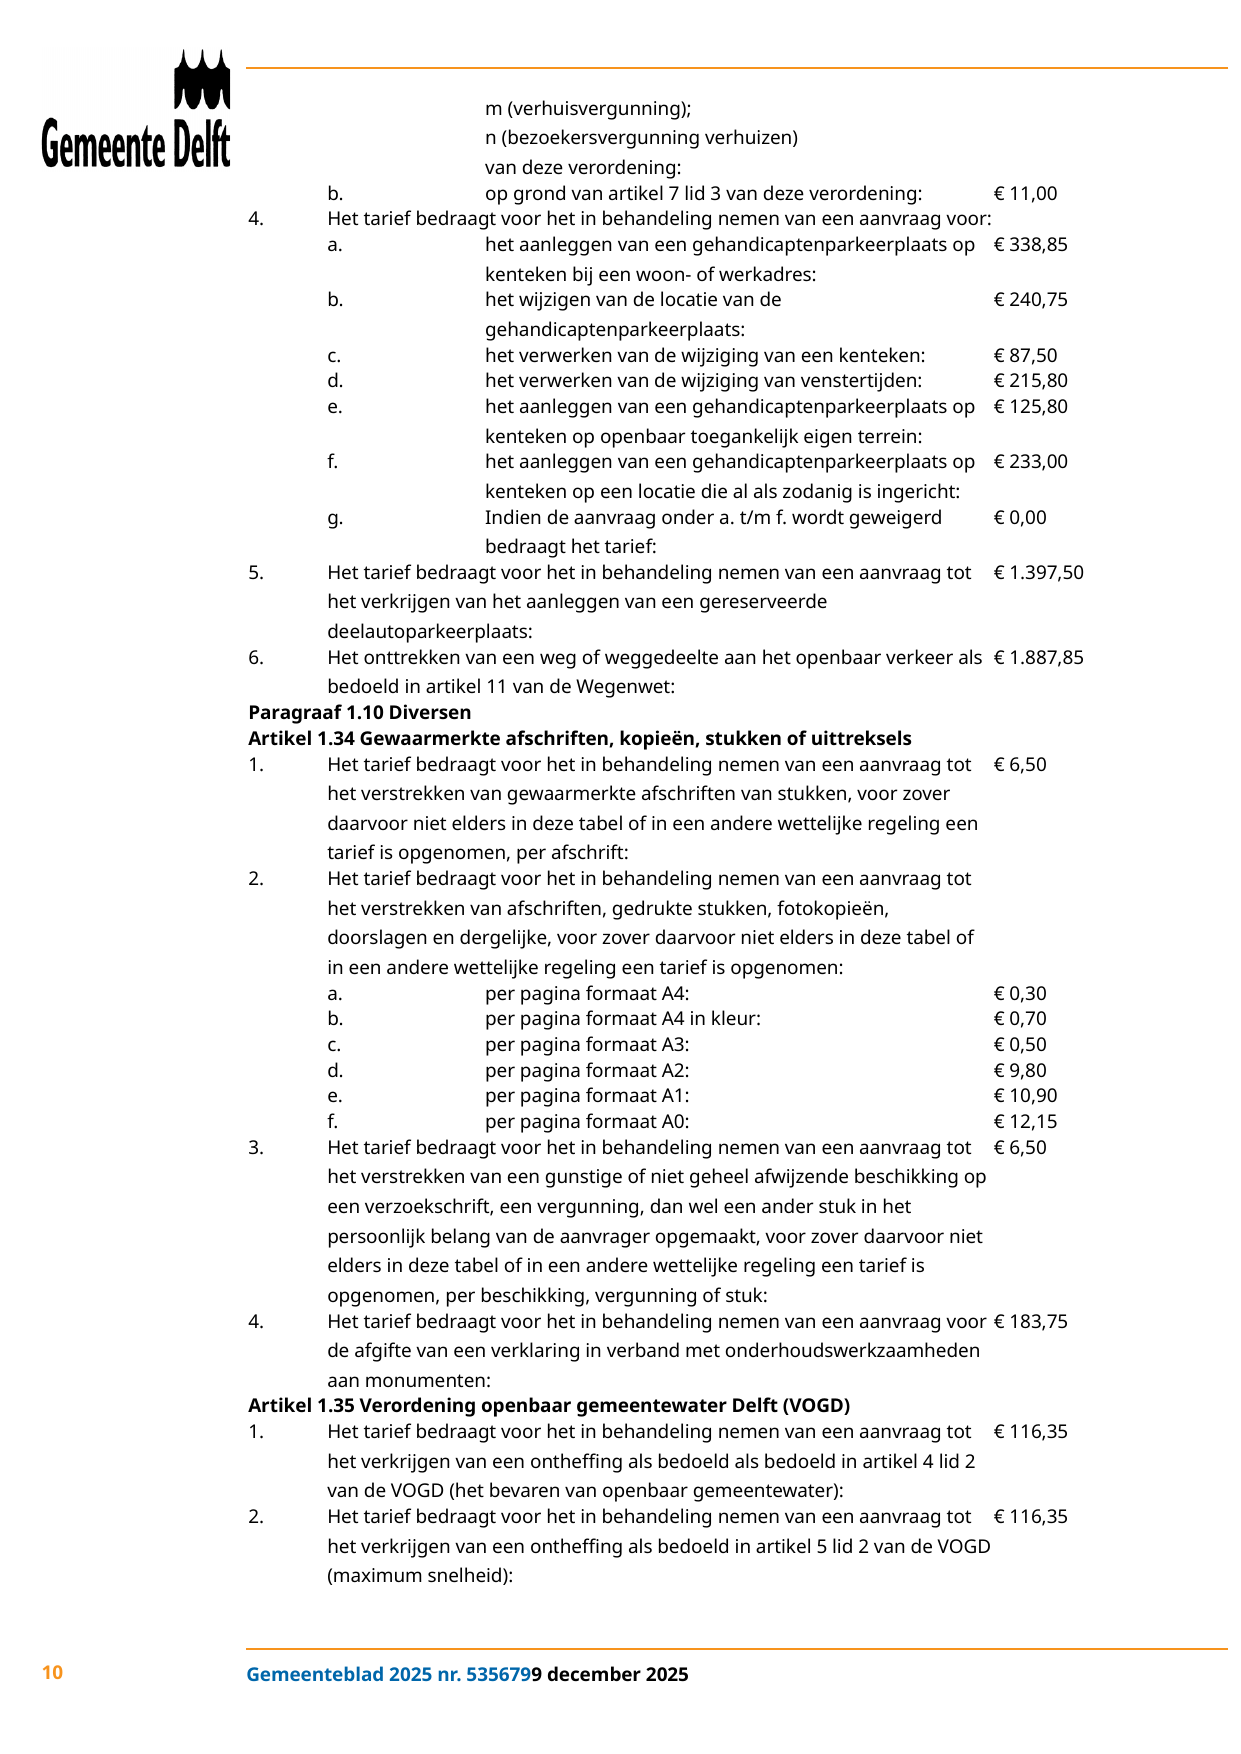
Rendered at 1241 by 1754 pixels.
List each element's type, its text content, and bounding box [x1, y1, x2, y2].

table_cell [994, 1393, 1152, 1418]
table_cell per pagina formaat A3: [485, 1031, 993, 1057]
table_cell [248, 286, 327, 342]
table_cell [248, 1109, 327, 1134]
table_cell € 338,85 [994, 231, 1152, 286]
table_cell € 6,50 [994, 1134, 1152, 1308]
table_cell 4. [248, 1308, 327, 1393]
table_cell € 183,75 [994, 1308, 1152, 1393]
table_cell d. [327, 368, 485, 393]
table_cell 4. [248, 205, 327, 231]
table_cell € 240,75 [994, 286, 1152, 342]
table_cell € 87,50 [994, 342, 1152, 367]
table_cell 1. [248, 1419, 327, 1503]
table_cell per pagina formaat A0: [485, 1109, 993, 1134]
table_cell Het tarief bedraagt voor het in behandeling nemen van een aanvraag tot het verkrijgen van het aanleggen van een gereserveerde deelautoparkeerplaats: [327, 559, 993, 644]
table_cell per pagina formaat A2: [485, 1057, 993, 1083]
table_cell b. [327, 180, 485, 205]
table_cell Artikel 1.34 Gewaarmerkte afschriften, kopieën, stukken of uittreksels [248, 725, 993, 751]
table_cell f. [327, 449, 485, 504]
table_cell [994, 725, 1152, 751]
table_cell per pagina formaat A4: [485, 980, 993, 1006]
table_cell € 12,15 [994, 1109, 1152, 1134]
table_cell € 6,50 [994, 751, 1152, 865]
table_cell 3. [248, 1134, 327, 1308]
table_cell Indien de aanvraag onder a. t/m f. wordt geweigerd bedraagt het tarief: [485, 504, 993, 559]
table_cell Artikel 1.35 Verordening openbaar gemeentewater Delft (VOGD) [248, 1393, 993, 1418]
table_cell Het tarief bedraagt voor het in behandeling nemen van een aanvraag tot het verstrekken van afschriften, gedrukte stukken, fotokopieën, doorslagen en dergelijke, voor zover daarvoor niet elders in deze tabel of in een andere wettelijke regeling een tarief is opgenomen: [327, 865, 993, 980]
table_cell € 125,80 [994, 393, 1152, 448]
table_cell [994, 865, 1152, 980]
table_cell 5. [248, 559, 327, 644]
table_cell a. [327, 980, 485, 1006]
table_cell [248, 504, 327, 559]
table_cell b. [327, 1006, 485, 1031]
table_cell € 0,50 [994, 1031, 1152, 1057]
table_cell [248, 1031, 327, 1057]
table_cell het aanleggen van een gehandicaptenparkeerplaats op kenteken op een locatie die al als zodanig is ingericht: [485, 449, 993, 504]
picture [41, 47, 231, 172]
table_cell € 10,90 [994, 1083, 1152, 1108]
table_cell [994, 205, 1152, 231]
table_cell € 1.887,85 [994, 644, 1152, 699]
table_cell [248, 342, 327, 367]
table_cell Het tarief bedraagt voor het in behandeling nemen van een aanvraag voor: [327, 205, 993, 231]
table_cell [248, 393, 327, 448]
table_cell [248, 449, 327, 504]
table_cell e. [327, 1083, 485, 1108]
table_cell € 0,30 [994, 980, 1152, 1006]
table_cell per pagina formaat A4 in kleur: [485, 1006, 993, 1031]
table_cell € 0,70 [994, 1006, 1152, 1031]
table_cell a. [327, 231, 485, 286]
table_cell [248, 231, 327, 286]
table_cell € 9,80 [994, 1057, 1152, 1083]
table_cell [994, 95, 1152, 180]
table_cell € 11,00 [994, 180, 1152, 205]
table_cell 6. [248, 644, 327, 699]
table_cell f. [327, 1109, 485, 1134]
table_cell b. [327, 286, 485, 342]
table_cell [248, 980, 327, 1006]
table_cell € 233,00 [994, 449, 1152, 504]
table_cell Het tarief bedraagt voor het in behandeling nemen van een aanvraag tot het verkrijgen van een ontheffing als bedoeld als bedoeld in artikel 4 lid 2 van de VOGD (het bevaren van openbaar gemeentewater): [327, 1419, 993, 1503]
table_cell [248, 180, 327, 205]
table_cell d. [327, 1057, 485, 1083]
table_cell g. [327, 504, 485, 559]
table_cell [327, 95, 485, 180]
table_cell Het tarief bedraagt voor het in behandeling nemen van een aanvraag voor de afgifte van een verklaring in verband met onderhoudswerkzaamheden aan monumenten: [327, 1308, 993, 1393]
table_cell [248, 1083, 327, 1108]
table_cell [248, 368, 327, 393]
table_cell c. [327, 1031, 485, 1057]
table_cell € 116,35 [994, 1503, 1152, 1588]
table_cell 2. [248, 1503, 327, 1588]
table_cell € 0,00 [994, 504, 1152, 559]
table_cell [248, 1006, 327, 1031]
table_cell [248, 95, 327, 180]
table_cell op grond van artikel 7 lid 3 van deze verordening: [485, 180, 993, 205]
table_cell c. [327, 342, 485, 367]
table_cell Het onttrekken van een weg of weggedeelte aan het openbaar verkeer als bedoeld in artikel 11 van de Wegenwet: [327, 644, 993, 699]
table_cell Het tarief bedraagt voor het in behandeling nemen van een aanvraag tot het verkrijgen van een ontheffing als bedoeld in artikel 5 lid 2 van de VOGD (maximum snelheid): [327, 1503, 993, 1588]
table_cell het verwerken van de wijziging van venstertijden: [485, 368, 993, 393]
table_cell het aanleggen van een gehandicaptenparkeerplaats op kenteken bij een woon- of werkadres: [485, 231, 993, 286]
table_cell m (verhuisvergunning); n (bezoekersvergunning verhuizen) van deze verordening: [485, 95, 993, 180]
table_cell 2. [248, 865, 327, 980]
table_cell Paragraaf 1.10 Diversen [248, 699, 1152, 725]
table_cell € 1.397,50 [994, 559, 1152, 644]
table_cell het verwerken van de wijziging van een kenteken: [485, 342, 993, 367]
table_cell e. [327, 393, 485, 448]
table_cell het aanleggen van een gehandicaptenparkeerplaats op kenteken op openbaar toegankelijk eigen terrein: [485, 393, 993, 448]
table_cell per pagina formaat A1: [485, 1083, 993, 1108]
table_cell Het tarief bedraagt voor het in behandeling nemen van een aanvraag tot het verstrekken van een gunstige of niet geheel afwijzende beschikking op een verzoekschrift, een vergunning, dan wel een ander stuk in het persoonlijk belang van de aanvrager opgemaakt, voor zover daarvoor niet elders in deze tabel of in een andere wettelijke regeling een tarief is opgenomen, per beschikking, vergunning of stuk: [327, 1134, 993, 1308]
table_cell Het tarief bedraagt voor het in behandeling nemen van een aanvraag tot het verstrekken van gewaarmerkte afschriften van stukken, voor zover daarvoor niet elders in deze tabel of in een andere wettelijke regeling een tarief is opgenomen, per afschrift: [327, 751, 993, 865]
table_cell € 116,35 [994, 1419, 1152, 1503]
table_cell het wijzigen van de locatie van de gehandicaptenparkeerplaats: [485, 286, 993, 342]
table_cell 1. [248, 751, 327, 865]
table_cell € 215,80 [994, 368, 1152, 393]
table_cell [248, 1057, 327, 1083]
